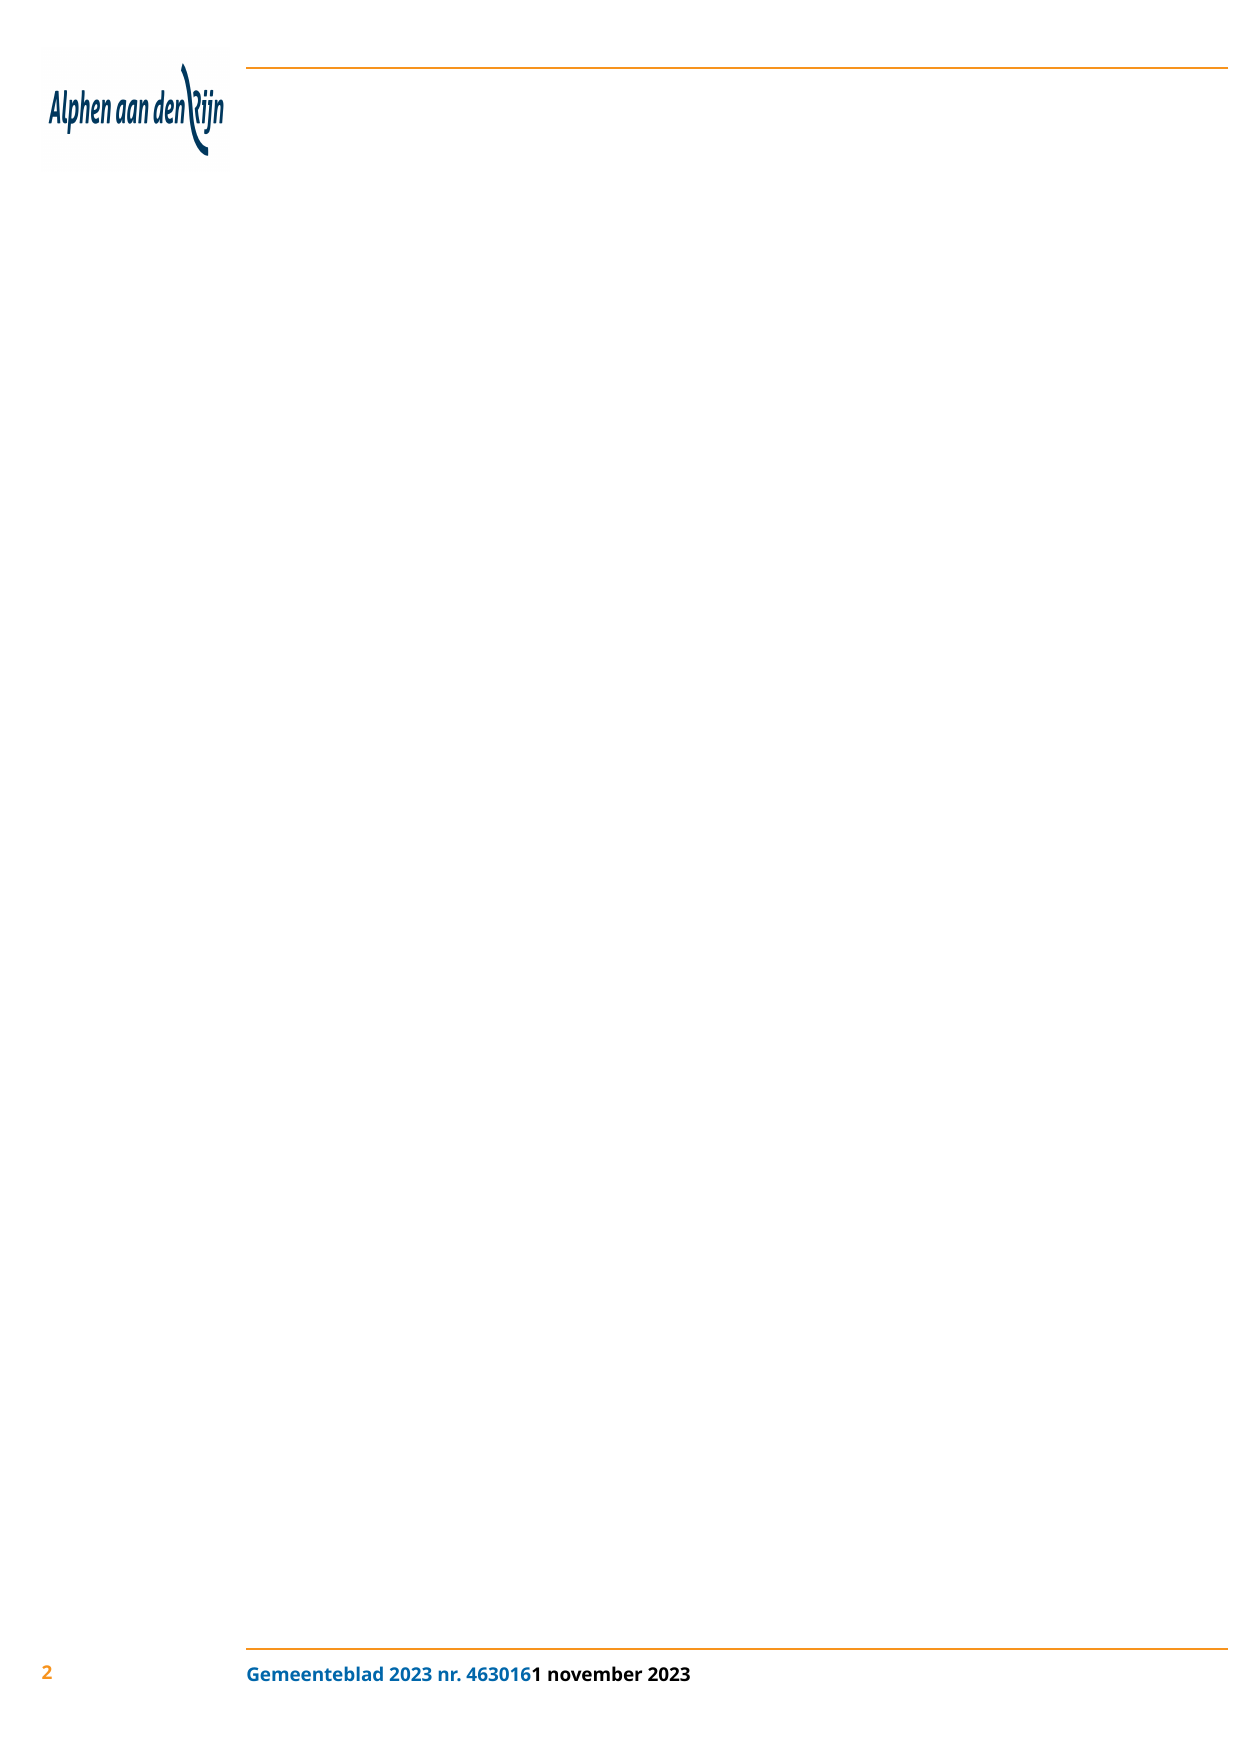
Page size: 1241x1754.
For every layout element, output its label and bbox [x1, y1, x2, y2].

picture [41, 47, 231, 172]
